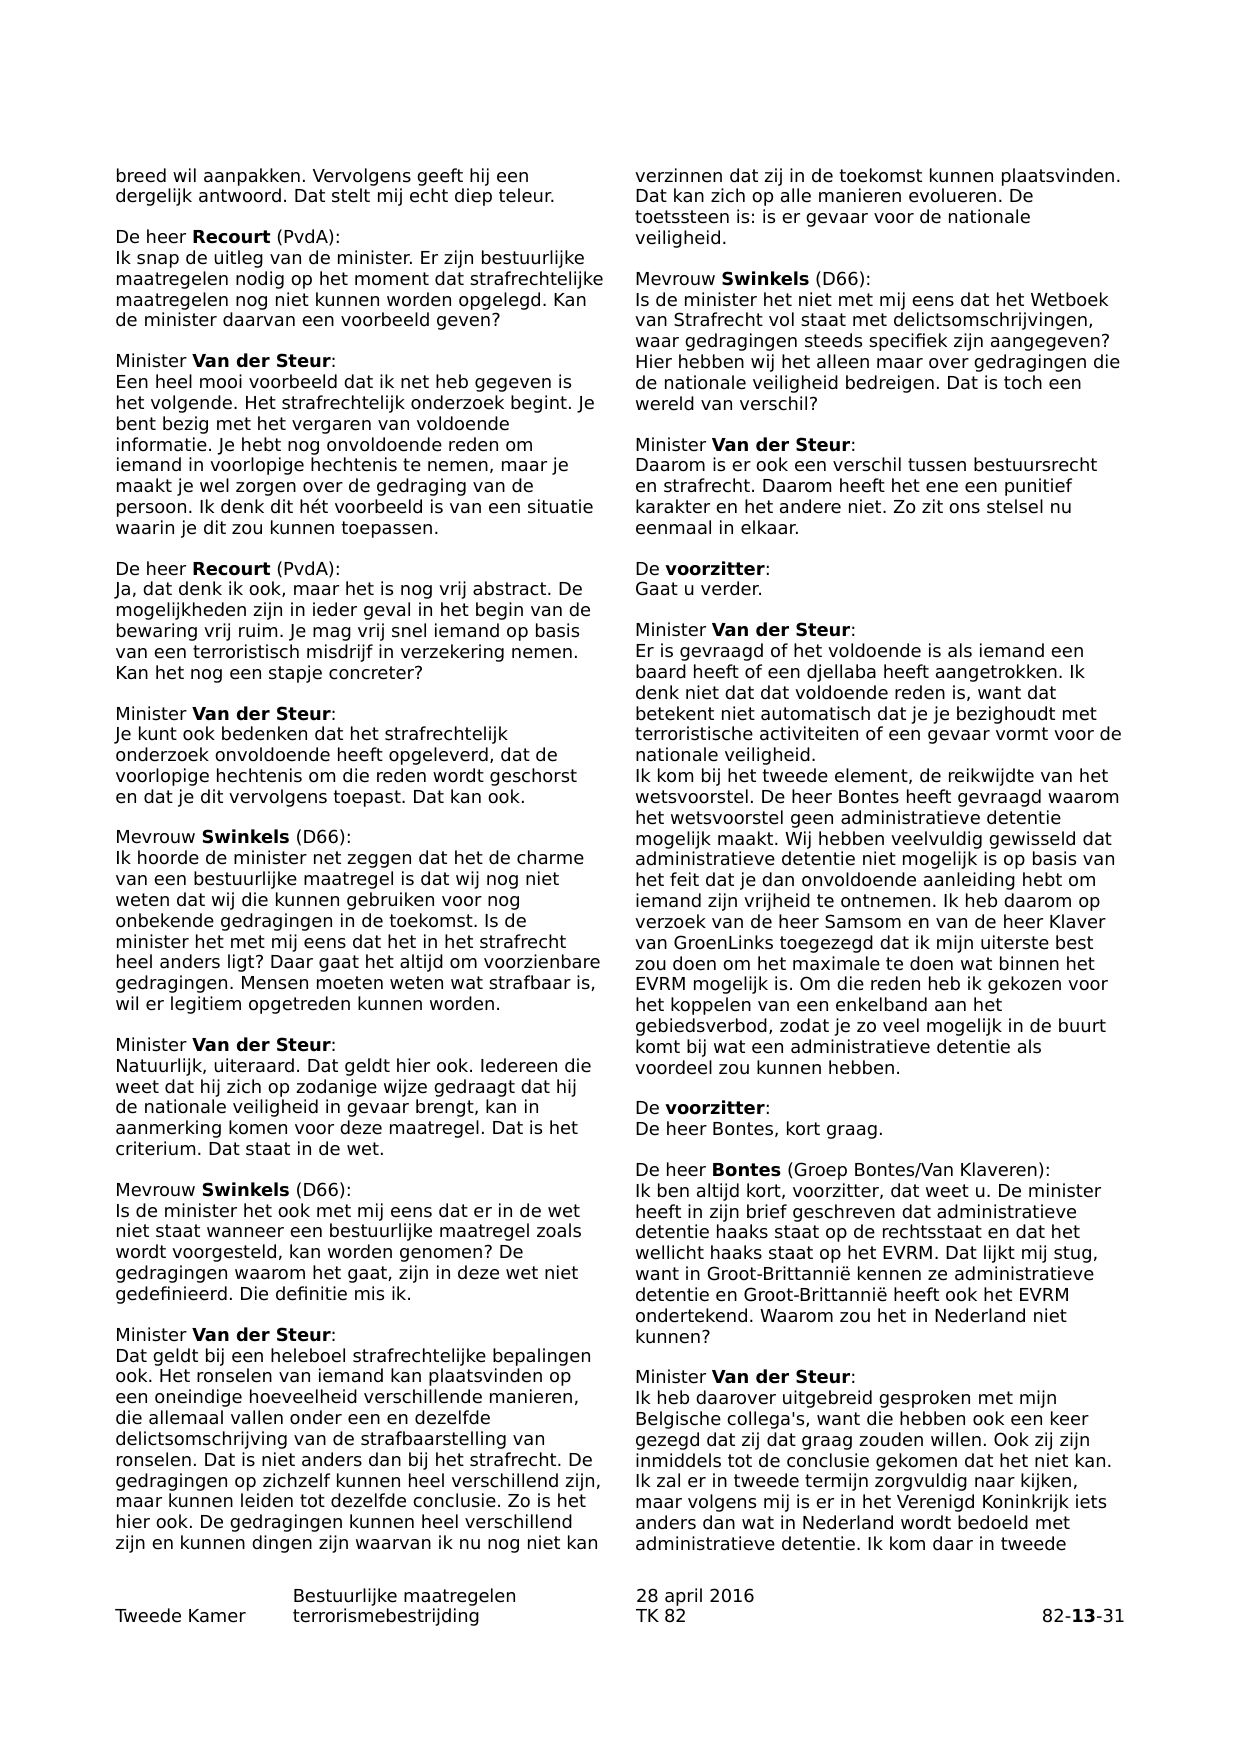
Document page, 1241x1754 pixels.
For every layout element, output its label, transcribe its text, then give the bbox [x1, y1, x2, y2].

text breed wil aanpakken. Vervolgens geeft hij een dergelijk antwoord. Dat stelt mij echt diep teleur. [115, 165, 605, 207]
text Minister Van der Steur: [115, 351, 605, 372]
text Ik snap de uitleg van de minister. Er zijn bestuurlijke maatregelen nodig op het moment dat strafrechtelijke maatregelen nog niet kunnen worden opgelegd. Kan de minister daarvan een voorbeeld geven? [115, 248, 605, 331]
text Minister Van der Steur: [635, 1367, 1125, 1388]
text Ik ben altijd kort, voorzitter, dat weet u. De minister heeft in zijn brief geschreven dat administratieve detentie haaks staat op de rechtsstaat en dat het wellicht haaks staat op het EVRM. Dat lijkt mij stug, want in Groot-Brittannië kennen ze administratieve detentie en Groot-Brittannië heeft ook het EVRM ondertekend. Waarom zou het in Nederland niet kunnen? [635, 1181, 1125, 1347]
text Mevrouw Swinkels (D66): [115, 827, 605, 848]
text Een heel mooi voorbeeld dat ik net heb gegeven is het volgende. Het strafrechtelijk onderzoek begint. Je bent bezig met het vergaren van voldoende informatie. Je hebt nog onvoldoende reden om iemand in voorlopige hechtenis te nemen, maar je maakt je wel zorgen over de gedraging van de persoon. Ik denk dit hét voorbeeld is van een situatie waarin je dit zou kunnen toepassen. [115, 372, 605, 538]
text De voorzitter: [635, 1098, 1125, 1119]
text Gaat u verder. [635, 579, 1125, 600]
text De heer Recourt (PvdA): [115, 558, 605, 579]
text Mevrouw Swinkels (D66): [115, 1180, 605, 1200]
text De heer Bontes, kort graag. [635, 1119, 1125, 1140]
text Daarom is er ook een verschil tussen bestuursrecht en strafrecht. Daarom heeft het ene een punitief karakter en het andere niet. Zo zit ons stelsel nu eenmaal in elkaar. [635, 455, 1125, 538]
text De voorzitter: [635, 558, 1125, 579]
text De heer Bontes (Groep Bontes/Van Klaveren): [635, 1160, 1125, 1181]
text Natuurlijk, uiteraard. Dat geldt hier ook. Iedereen die weet dat hij zich op zodanige wijze gedraagt dat hij de nationale veiligheid in gevaar brengt, kan in aanmerking komen voor deze maatregel. Dat is het criterium. Dat staat in de wet. [115, 1056, 605, 1160]
text Je kunt ook bedenken dat het strafrechtelijk onderzoek onvoldoende heeft opgeleverd, dat de voorlopige hechtenis om die reden wordt geschorst en dat je dit vervolgens toepast. Dat kan ook. [115, 724, 605, 807]
text Minister Van der Steur: [635, 620, 1125, 641]
text verzinnen dat zij in de toekomst kunnen plaatsvinden. Dat kan zich op alle manieren evolueren. De toetssteen is: is er gevaar voor de nationale veiligheid. [635, 165, 1125, 249]
text De heer Recourt (PvdA): [115, 227, 605, 248]
text Mevrouw Swinkels (D66): [635, 269, 1125, 289]
text Minister Van der Steur: [115, 1035, 605, 1056]
text Is de minister het ook met mij eens dat er in de wet niet staat wanneer een bestuurlijke maatregel zoals wordt voorgesteld, kan worden genomen? De gedragingen waarom het gaat, zijn in deze wet niet gedefinieerd. Die definitie mis ik. [115, 1200, 605, 1304]
text Ik heb daarover uitgebreid gesproken met mijn Belgische collega's, want die hebben ook een keer gezegd dat zij dat graag zouden willen. Ook zij zijn inmiddels tot de conclusie gekomen dat het niet kan. Ik zal er in tweede termijn zorgvuldig naar kijken, maar volgens mij is er in het Verenigd Koninkrijk iets anders dan wat in Nederland wordt bedoeld met administratieve detentie. Ik kom daar in tweede [635, 1388, 1125, 1554]
text Minister Van der Steur: [115, 1324, 605, 1345]
text Is de minister het niet met mij eens dat het Wetboek van Strafrecht vol staat met delictsomschrijvingen, waar gedragingen steeds specifiek zijn aangegeven? Hier hebben wij het alleen maar over gedragingen die de nationale veiligheid bedreigen. Dat is toch een wereld van verschil? [635, 289, 1125, 414]
text Ik kom bij het tweede element, de reikwijdte van het wetsvoorstel. De heer Bontes heeft gevraagd waarom het wetsvoorstel geen administratieve detentie mogelijk maakt. Wij hebben veelvuldig gewisseld dat administratieve detentie niet mogelijk is op basis van het feit dat je dan onvoldoende aanleiding hebt om iemand zijn vrijheid te ontnemen. Ik heb daarom op verzoek van de heer Samsom en van de heer Klaver van GroenLinks toegezegd dat ik mijn uiterste best zou doen om het maximale te doen wat binnen het EVRM mogelijk is. Om die reden heb ik gekozen voor het koppelen van een enkelband aan het gebiedsverbod, zodat je zo veel mogelijk in de buurt komt bij wat een administratieve detentie als voordeel zou kunnen hebben. [635, 766, 1125, 1078]
text Ik hoorde de minister net zeggen dat het de charme van een bestuurlijke maatregel is dat wij nog niet weten dat wij die kunnen gebruiken voor nog onbekende gedragingen in de toekomst. Is de minister het met mij eens dat het in het strafrecht heel anders ligt? Daar gaat het altijd om voorzienbare gedragingen. Mensen moeten weten wat strafbaar is, wil er legitiem opgetreden kunnen worden. [115, 848, 605, 1015]
text Ja, dat denk ik ook, maar het is nog vrij abstract. De mogelijkheden zijn in ieder geval in het begin van de bewaring vrij ruim. Je mag vrij snel iemand op basis van een terroristisch misdrijf in verzekering nemen. Kan het nog een stapje concreter? [115, 579, 605, 683]
text Minister Van der Steur: [635, 434, 1125, 455]
text Er is gevraagd of het voldoende is als iemand een baard heeft of een djellaba heeft aangetrokken. Ik denk niet dat dat voldoende reden is, want dat betekent niet automatisch dat je je bezighoudt met terroristische activiteiten of een gevaar vormt voor de nationale veiligheid. [635, 641, 1125, 766]
text Minister Van der Steur: [115, 703, 605, 724]
text Dat geldt bij een heleboel strafrechtelijke bepalingen ook. Het ronselen van iemand kan plaatsvinden op een oneindige hoeveelheid verschillende manieren, die allemaal vallen onder een en dezelfde delictsomschrijving van de strafbaarstelling van ronselen. Dat is niet anders dan bij het strafrecht. De gedragingen op zichzelf kunnen heel verschillend zijn, maar kunnen leiden tot dezelfde conclusie. Zo is het hier ook. De gedragingen kunnen heel verschillend zijn en kunnen dingen zijn waarvan ik nu nog niet kan [115, 1345, 605, 1554]
